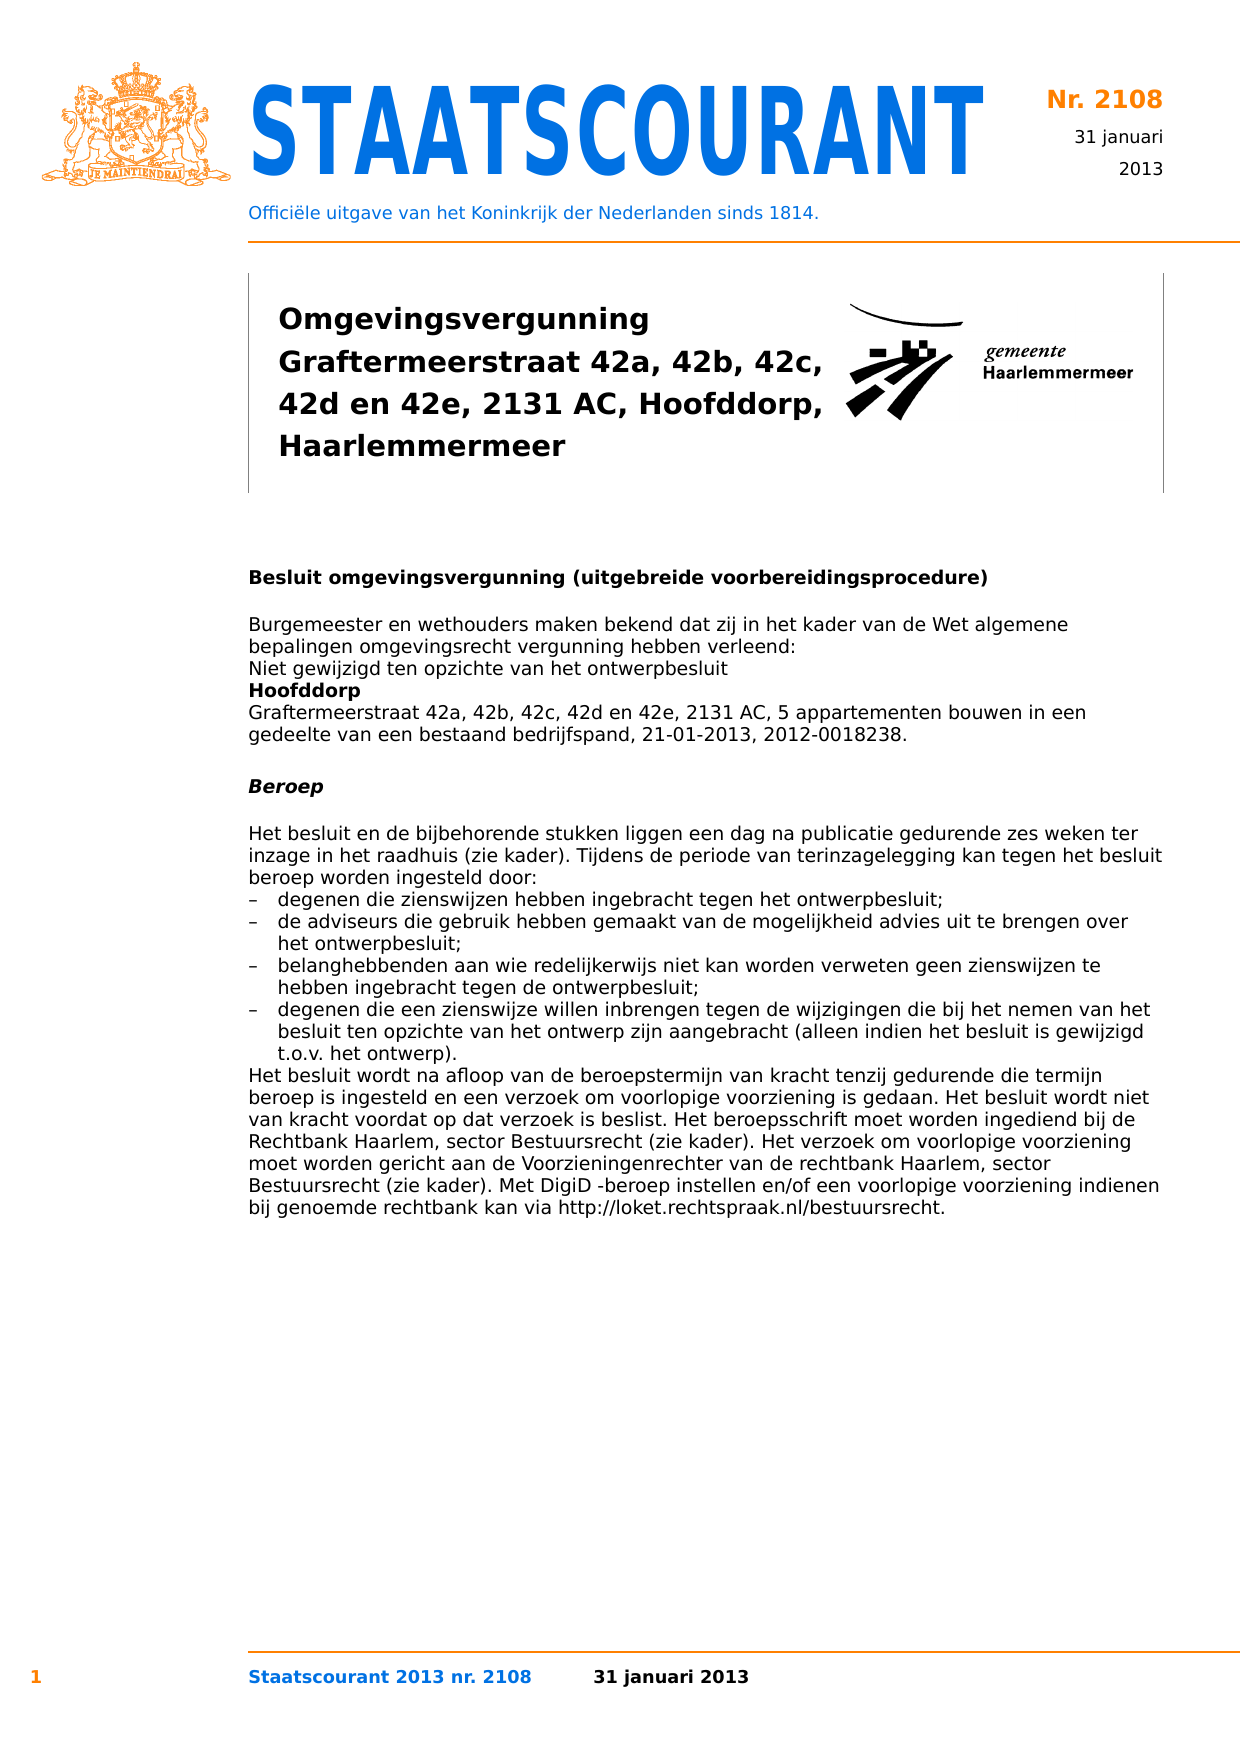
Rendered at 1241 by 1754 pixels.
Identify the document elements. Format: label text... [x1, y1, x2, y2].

text Burgemeester en wethouders maken bekend dat zij in het kader van de Wet algemene bepalingen omgevingsrecht vergunning hebben verleend: [248, 614, 1163, 658]
text Graftermeerstraat 42a, 42b, 42c, 42d en 42e, 2131 AC, 5 appartementen bouwen in een gedeelte van een bestaand bedrijfspand, 21-01-2013, 2012-0018238. [248, 702, 1163, 746]
text Hoofddorp [248, 680, 1163, 702]
text Het besluit en de bijbehorende stukken liggen een dag na publicatie gedurende zes weken ter inzage in het raadhuis (zie kader). Tijdens de periode van terinzagelegging kan tegen het besluit beroep worden ingesteld door: [248, 823, 1163, 889]
table_cell 2013 [998, 153, 1240, 203]
text Niet gewijzigd ten opzichte van het ontwerpbesluit [248, 658, 1163, 680]
table_header Nr. 2108 [998, 62, 1240, 121]
table_cell 31 januari [998, 121, 1240, 153]
text – belanghebbenden aan wie redelijkerwijs niet kan worden verweten geen zienswijzen te hebben ingebracht tegen de ontwerpbesluit; [248, 955, 1163, 999]
table_header [25, 62, 248, 241]
picture [844, 302, 1134, 421]
table_header STAATSCOURANT [248, 62, 998, 203]
picture [41, 62, 231, 186]
text Het besluit wordt na afloop van de beroepstermijn van kracht tenzij gedurende die termijn beroep is ingesteld en een verzoek om voorlopige voorziening is gedaan. Het besluit wordt niet van kracht voordat op dat verzoek is beslist. Het beroepsschrift moet worden ingediend bij de Rechtbank Haarlem, sector Bestuursrecht (zie kader). Het verzoek om voorlopige voorziening moet worden gericht aan de Voorzieningenrechter van de rechtbank Haarlem, sector Bestuursrecht (zie kader). Met DigiD -beroep instellen en/of een voorlopige voorziening indienen bij genoemde rechtbank kan via http://loket.rechtspraak.nl/bestuursrecht. [248, 1065, 1163, 1218]
table_cell Officiële uitgave van het Koninkrijk der Nederlanden sinds 1814. [248, 203, 1240, 241]
subtitle Besluit omgevingsvergunning (uitgebreide voorbereidingsprocedure) [248, 567, 1163, 589]
text – de adviseurs die gebruik hebben gemaakt van de mogelijkheid advies uit te brengen over het ontwerpbesluit; [248, 911, 1163, 955]
subtitle Omgevingsvergunning Graftermeerstraat 42a, 42b, 42c, 42d en 42e, 2131 AC, Hoofddorp, Haarlemmermeer [249, 273, 1163, 493]
text – degenen die een zienswijze willen inbrengen tegen de wijzigingen die bij het nemen van het besluit ten opzichte van het ontwerp zijn aangebracht (alleen indien het besluit is gewijzigd t.o.v. het ontwerp). [248, 999, 1163, 1065]
text – degenen die zienswijzen hebben ingebracht tegen het ontwerpbesluit; [248, 889, 1163, 911]
subtitle Beroep [248, 776, 1163, 798]
